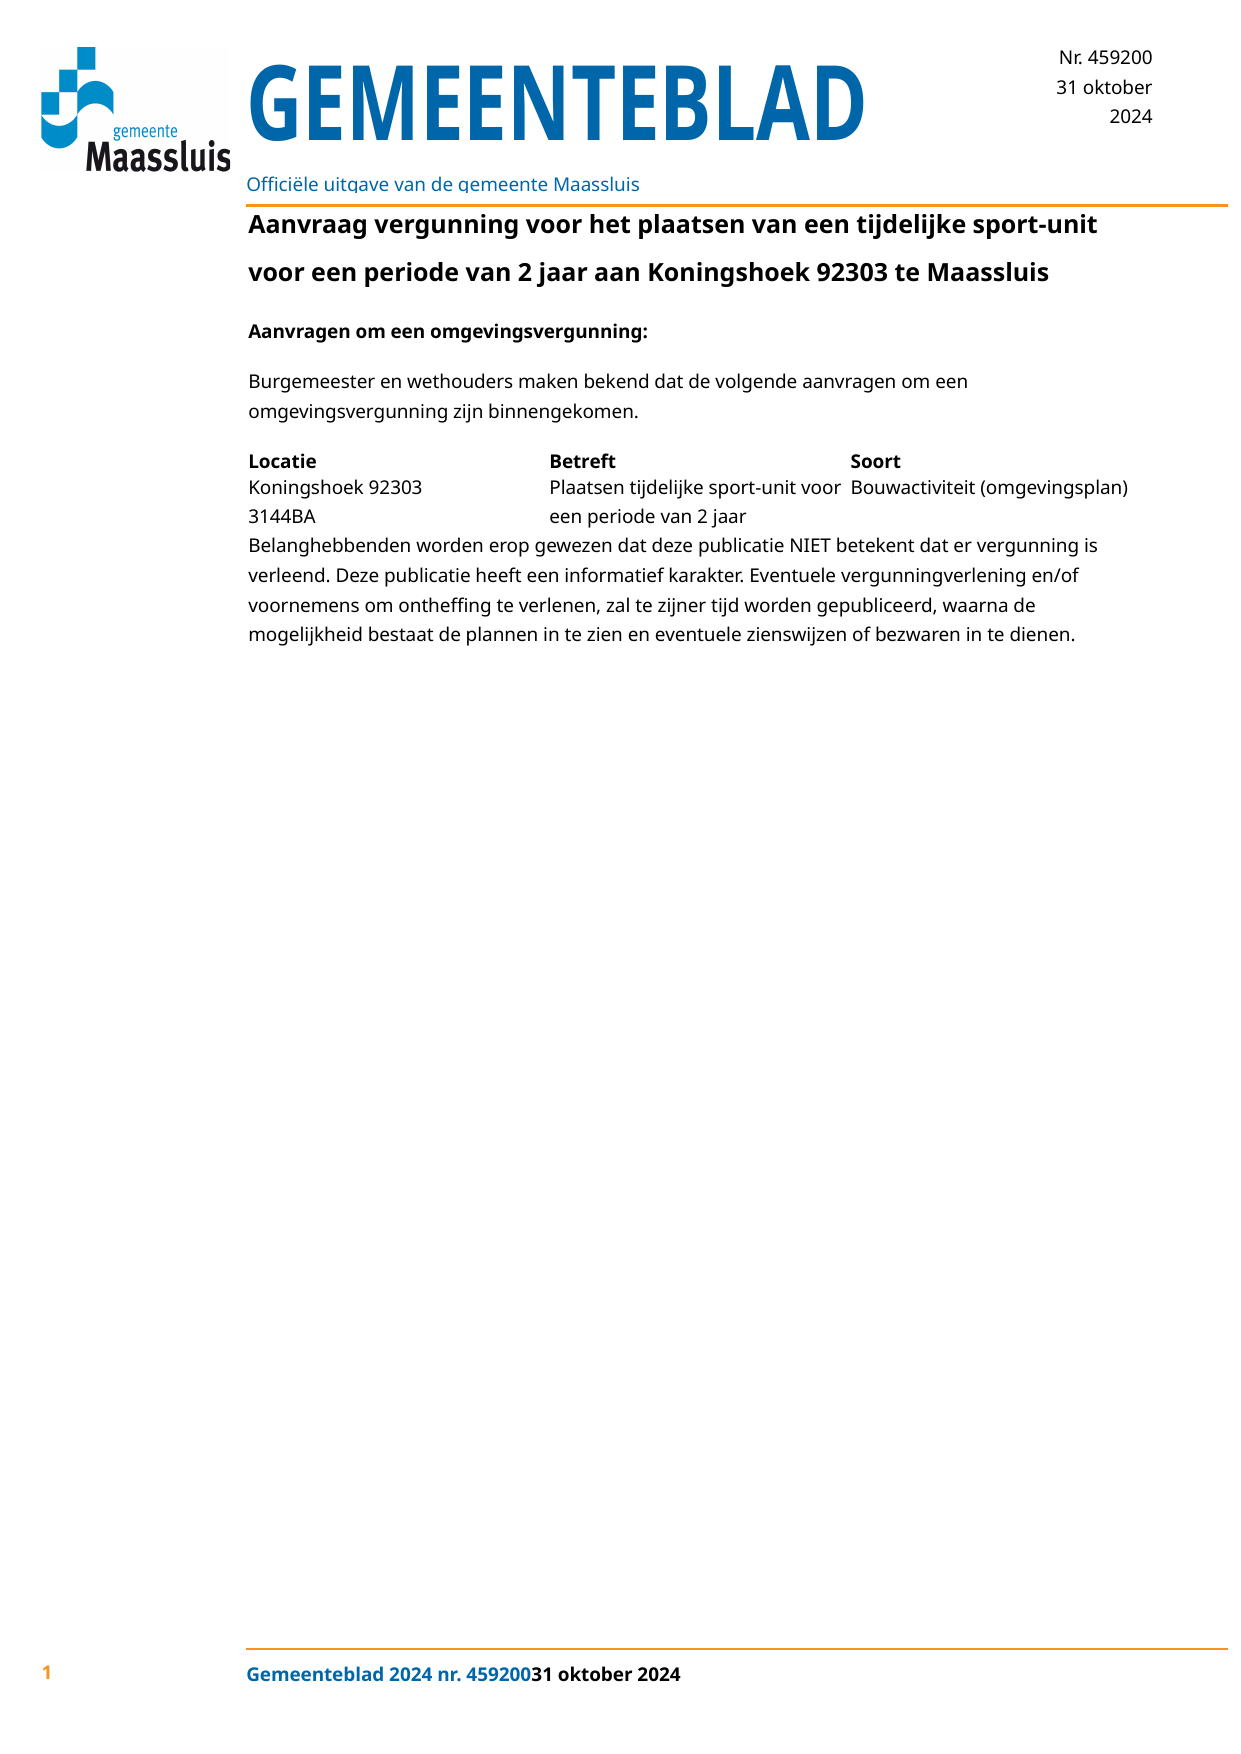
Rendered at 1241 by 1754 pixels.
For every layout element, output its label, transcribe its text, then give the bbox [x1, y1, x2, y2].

table_cell Koningshoek 92303 3144BA [248, 474, 549, 529]
table_cell Plaatsen tijdelijke sport-unit voor een periode van 2 jaar [549, 474, 850, 529]
picture [41, 47, 77, 92]
table_header Betreft [549, 449, 850, 474]
table_header Soort [850, 449, 1152, 474]
text Aanvraag vergunning voor het plaatsen van een tijdelijke sport-unit voor een periode van 2 jaar aan Koningshoek 92303 te Maassluis [248, 207, 1152, 288]
text Burgemeester en wethouders maken bekend dat de volgende aanvragen om een omgevingsvergunning zijn binnengekomen. [248, 368, 1152, 424]
text Aanvragen om een omgevingsvergunning: [248, 318, 1152, 344]
table_cell Bouwactiviteit (omgevingsplan) [850, 474, 1152, 529]
table_header Locatie [248, 449, 549, 474]
picture [41, 47, 231, 172]
text Belanghebbenden worden erop gewezen dat deze publicatie NIET betekent dat er vergunning is verleend. Deze publicatie heeft een informatief karakter. Eventuele vergunningverlening en/of voornemens om ontheffing te verlenen, zal te zijner tijd worden gepubliceerd, waarna de mogelijkheid bestaat de plannen in te zien en eventuele zienswijzen of bezwaren in te dienen. [248, 533, 1152, 647]
